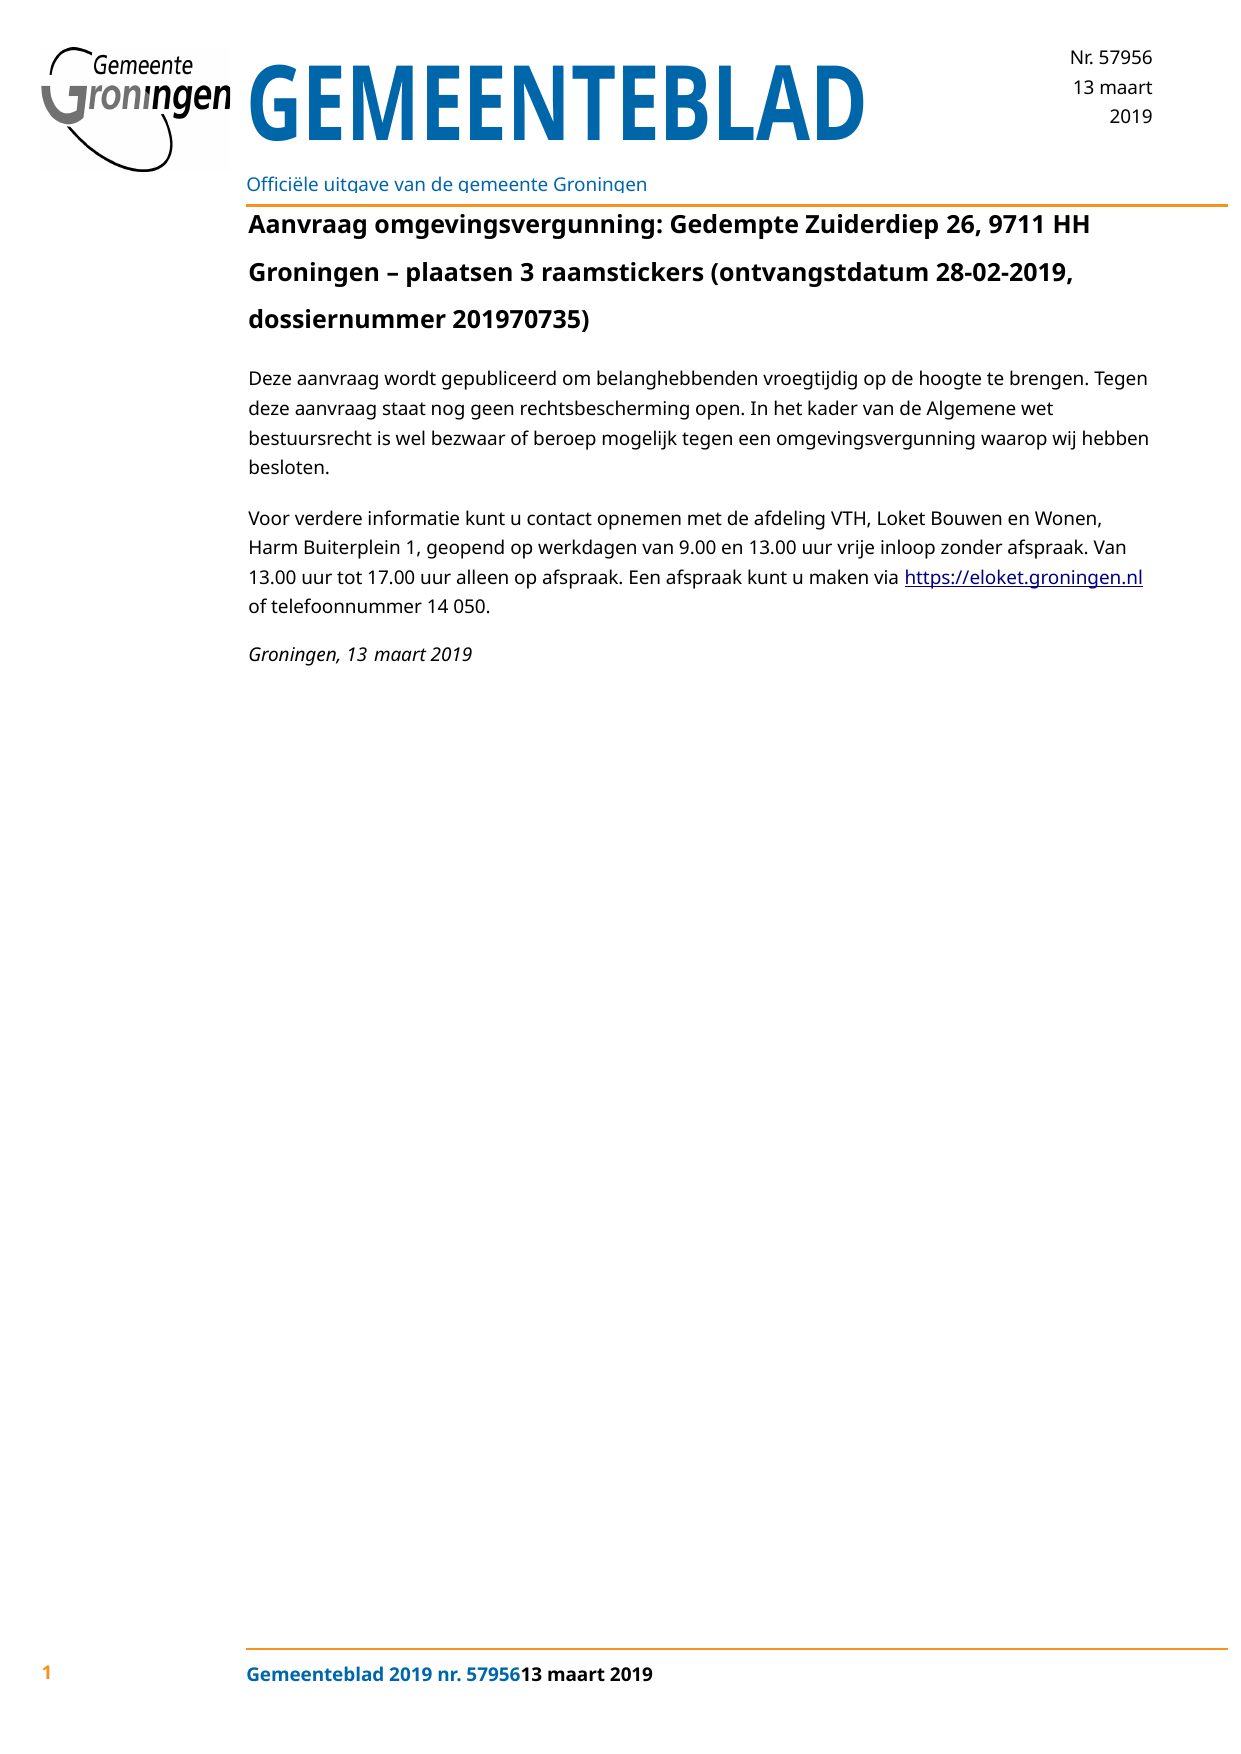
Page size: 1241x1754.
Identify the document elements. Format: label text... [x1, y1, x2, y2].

text Voor verdere informatie kunt u contact opnemen met de afdeling VTH, Loket Bouwen en Wonen, Harm Buiterplein 1, geopend op werkdagen van 9.00 en 13.00 uur vrije inloop zonder afspraak. Van 13.00 uur tot 17.00 uur alleen op afspraak. Een afspraak kunt u maken via https://eloket.groningen.nl of telefoonnummer 14 050. [248, 505, 1152, 619]
text Groningen, 13 maart 2019 [248, 641, 1152, 667]
text Deze aanvraag wordt gepubliceerd om belanghebbenden vroegtijdig op de hoogte te brengen. Tegen deze aanvraag staat nog geen rechtsbescherming open. In het kader van de Algemene wet bestuursrecht is wel bezwaar of beroep mogelijk tegen een omgevingsvergunning waarop wij hebben besloten. [248, 366, 1152, 480]
picture [41, 47, 231, 172]
text Aanvraag omgevingsvergunning: Gedempte Zuiderdiep 26, 9711 HH Groningen – plaatsen 3 raamstickers (ontvangstdatum 28-02-2019, dossiernummer 201970735) [248, 207, 1152, 336]
